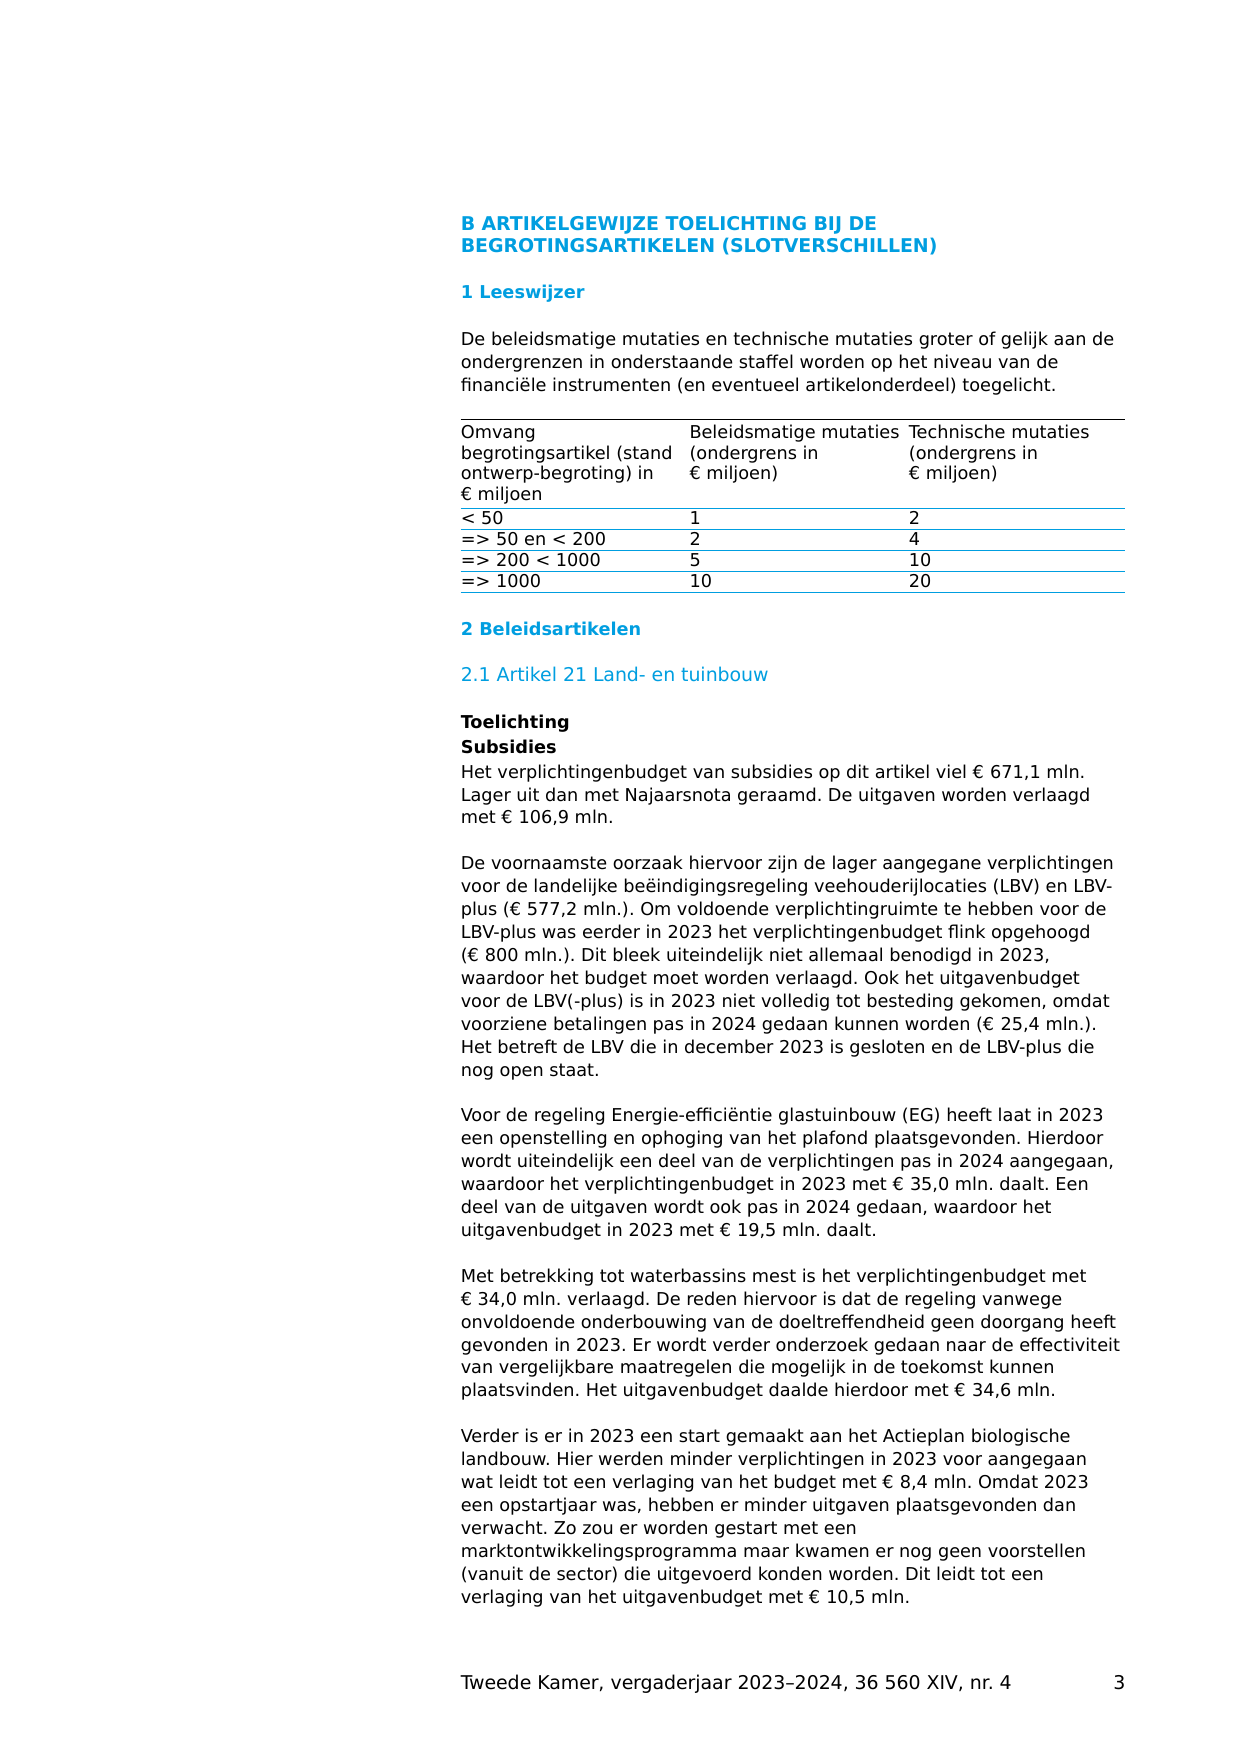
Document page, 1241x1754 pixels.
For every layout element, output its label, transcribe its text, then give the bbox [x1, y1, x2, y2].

table_cell => 1000 [461, 572, 686, 592]
text Subsidies [461, 735, 1125, 758]
table_header Omvang begrotingsartikel (stand ontwerp-begroting) in € miljoen [461, 420, 686, 507]
table_cell 2 [686, 530, 906, 550]
table_cell 5 [686, 551, 906, 571]
table_cell => 50 en < 200 [461, 530, 686, 550]
table_cell 1 [686, 509, 906, 528]
title 1 Leeswijzer [461, 280, 1125, 303]
text De beleidsmatige mutaties en technische mutaties groter of gelijk aan de ondergrenzen in onderstaande staffel worden op het niveau van de financiële instrumenten (en eventueel artikelonderdeel) toegelicht. [461, 327, 1125, 396]
table_header Beleidsmatige mutaties (ondergrens in € miljoen) [686, 420, 906, 507]
table_cell < 50 [461, 509, 686, 528]
text Verder is er in 2023 een start gemaakt aan het Actieplan biologische landbouw. Hier werden minder verplichtingen in 2023 voor aangegaan wat leidt tot een verlaging van het budget met € 8,4 mln. Omdat 2023 een opstartjaar was, hebben er minder uitgaven plaatsgevonden dan verwacht. Zo zou er worden gestart met een marktontwikkelingsprogramma maar kwamen er nog geen voorstellen (vanuit de sector) die uitgevoerd konden worden. Dit leidt tot een verlaging van het uitgavenbudget met € 10,5 mln. [461, 1424, 1125, 1608]
text Met betrekking tot waterbassins mest is het verplichtingenbudget met € 34,0 mln. verlaagd. De reden hiervoor is dat de regeling vanwege onvoldoende onderbouwing van de doeltreffendheid geen doorgang heeft gevonden in 2023. Er wordt verder onderzoek gedaan naar de effectiviteit van vergelijkbare maatregelen die mogelijk in de toekomst kunnen plaatsvinden. Het uitgavenbudget daalde hierdoor met € 34,6 mln. [461, 1264, 1125, 1401]
text Voor de regeling Energie-efficiëntie glastuinbouw (EG) heeft laat in 2023 een openstelling en ophoging van het plafond plaatsgevonden. Hierdoor wordt uiteindelijk een deel van de verplichtingen pas in 2024 aangegaan, waardoor het verplichtingenbudget in 2023 met € 35,0 mln. daalt. Een deel van de uitgaven wordt ook pas in 2024 gedaan, waardoor het uitgavenbudget in 2023 met € 19,5 mln. daalt. [461, 1103, 1125, 1241]
text Toelichting [461, 710, 1125, 733]
table_cell 2 [906, 509, 1125, 528]
text Het verplichtingenbudget van subsidies op dit artikel viel € 671,1 mln. Lager uit dan met Najaarsnota geraamd. De uitgaven worden verlaagd met € 106,9 mln. [461, 760, 1125, 828]
table_cell 10 [906, 551, 1125, 571]
table_cell => 200 < 1000 [461, 551, 686, 571]
text De voornaamste oorzaak hiervoor zijn de lager aangegane verplichtingen voor de landelijke beëindigingsregeling veehouderijlocaties (LBV) en LBV-plus (€ 577,2 mln.). Om voldoende verplichtingruimte te hebben voor de LBV-plus was eerder in 2023 het verplichtingenbudget flink opgehoogd (€ 800 mln.). Dit bleek uiteindelijk niet allemaal benodigd in 2023, waardoor het budget moet worden verlaagd. Ook het uitgavenbudget voor de LBV(-plus) is in 2023 niet volledig tot besteding gekomen, omdat voorziene betalingen pas in 2024 gedaan kunnen worden (€ 25,4 mln.). Het betreft de LBV die in december 2023 is gesloten en de LBV-plus die nog open staat. [461, 851, 1125, 1081]
table_cell 10 [686, 572, 906, 592]
title B Artikelgewijze toelichting bij de begrotingsartikelen (slotverschillen) [461, 213, 1125, 257]
title 2.1 Artikel 21 Land- en tuinbouw [461, 664, 1125, 686]
table_cell 4 [906, 530, 1125, 550]
table_header Technische mutaties (ondergrens in € miljoen) [906, 420, 1125, 507]
table_cell 20 [906, 572, 1125, 592]
title 2 Beleidsartikelen [461, 617, 1125, 640]
